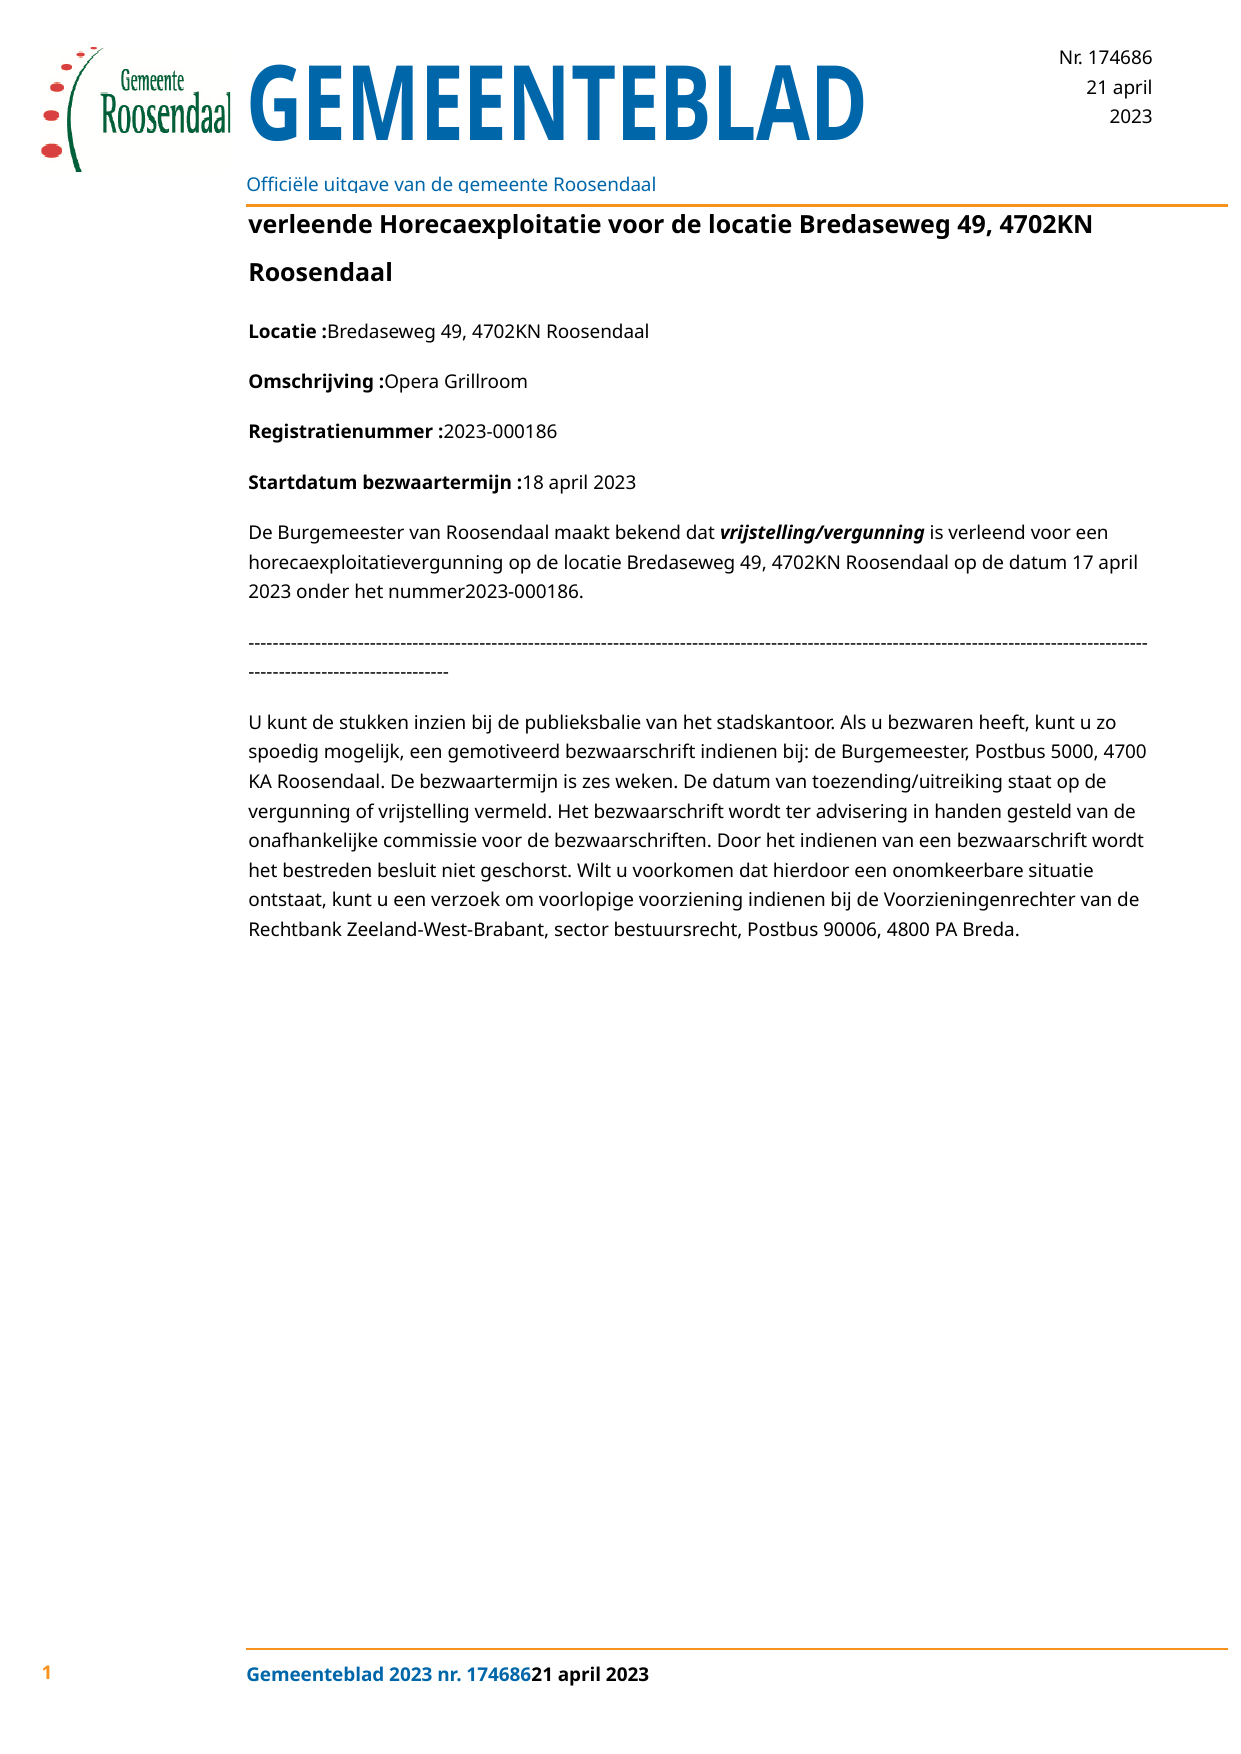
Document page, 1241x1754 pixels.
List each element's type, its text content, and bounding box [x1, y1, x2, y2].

text Omschrijving :Opera Grillroom [248, 368, 1152, 394]
text Startdatum bezwaartermijn :18 april 2023 [248, 469, 1152, 495]
text Registratienummer :2023-000186 [248, 419, 1152, 444]
text verleende Horecaexploitatie voor de locatie Bredaseweg 49, 4702KN Roosendaal [248, 207, 1152, 288]
text ------------------------------------------------------------------------------------------------------------------------------------------------------------------------------------- [248, 629, 1152, 684]
text De Burgemeester van Roosendaal maakt bekend dat vrijstelling/vergunning is verleend voor een horecaexploitatievergunning op de locatie Bredaseweg 49, 4702KN Roosendaal op de datum 17 april 2023 onder het nummer2023-000186. [248, 519, 1152, 604]
text U kunt de stukken inzien bij de publieksbalie van het stadskantoor. Als u bezwaren heeft, kunt u zo spoedig mogelijk, een gemotiveerd bezwaarschrift indienen bij: de Burgemeester, Postbus 5000, 4700 KA Roosendaal. De bezwaartermijn is zes weken. De datum van toezending/uitreiking staat op de vergunning of vrijstelling vermeld. Het bezwaarschrift wordt ter advisering in handen gesteld van de onafhankelijke commissie voor de bezwaarschriften. Door het indienen van een bezwaarschrift wordt het bestreden besluit niet geschorst. Wilt u voorkomen dat hierdoor een onomkeerbare situatie ontstaat, kunt u een verzoek om voorlopige voorziening indienen bij de Voorzieningenrechter van de Rechtbank Zeeland-West-Brabant, sector bestuursrecht, Postbus 90006, 4800 PA Breda. [248, 709, 1152, 942]
picture [41, 47, 231, 172]
text Locatie :Bredaseweg 49, 4702KN Roosendaal [248, 318, 1152, 344]
